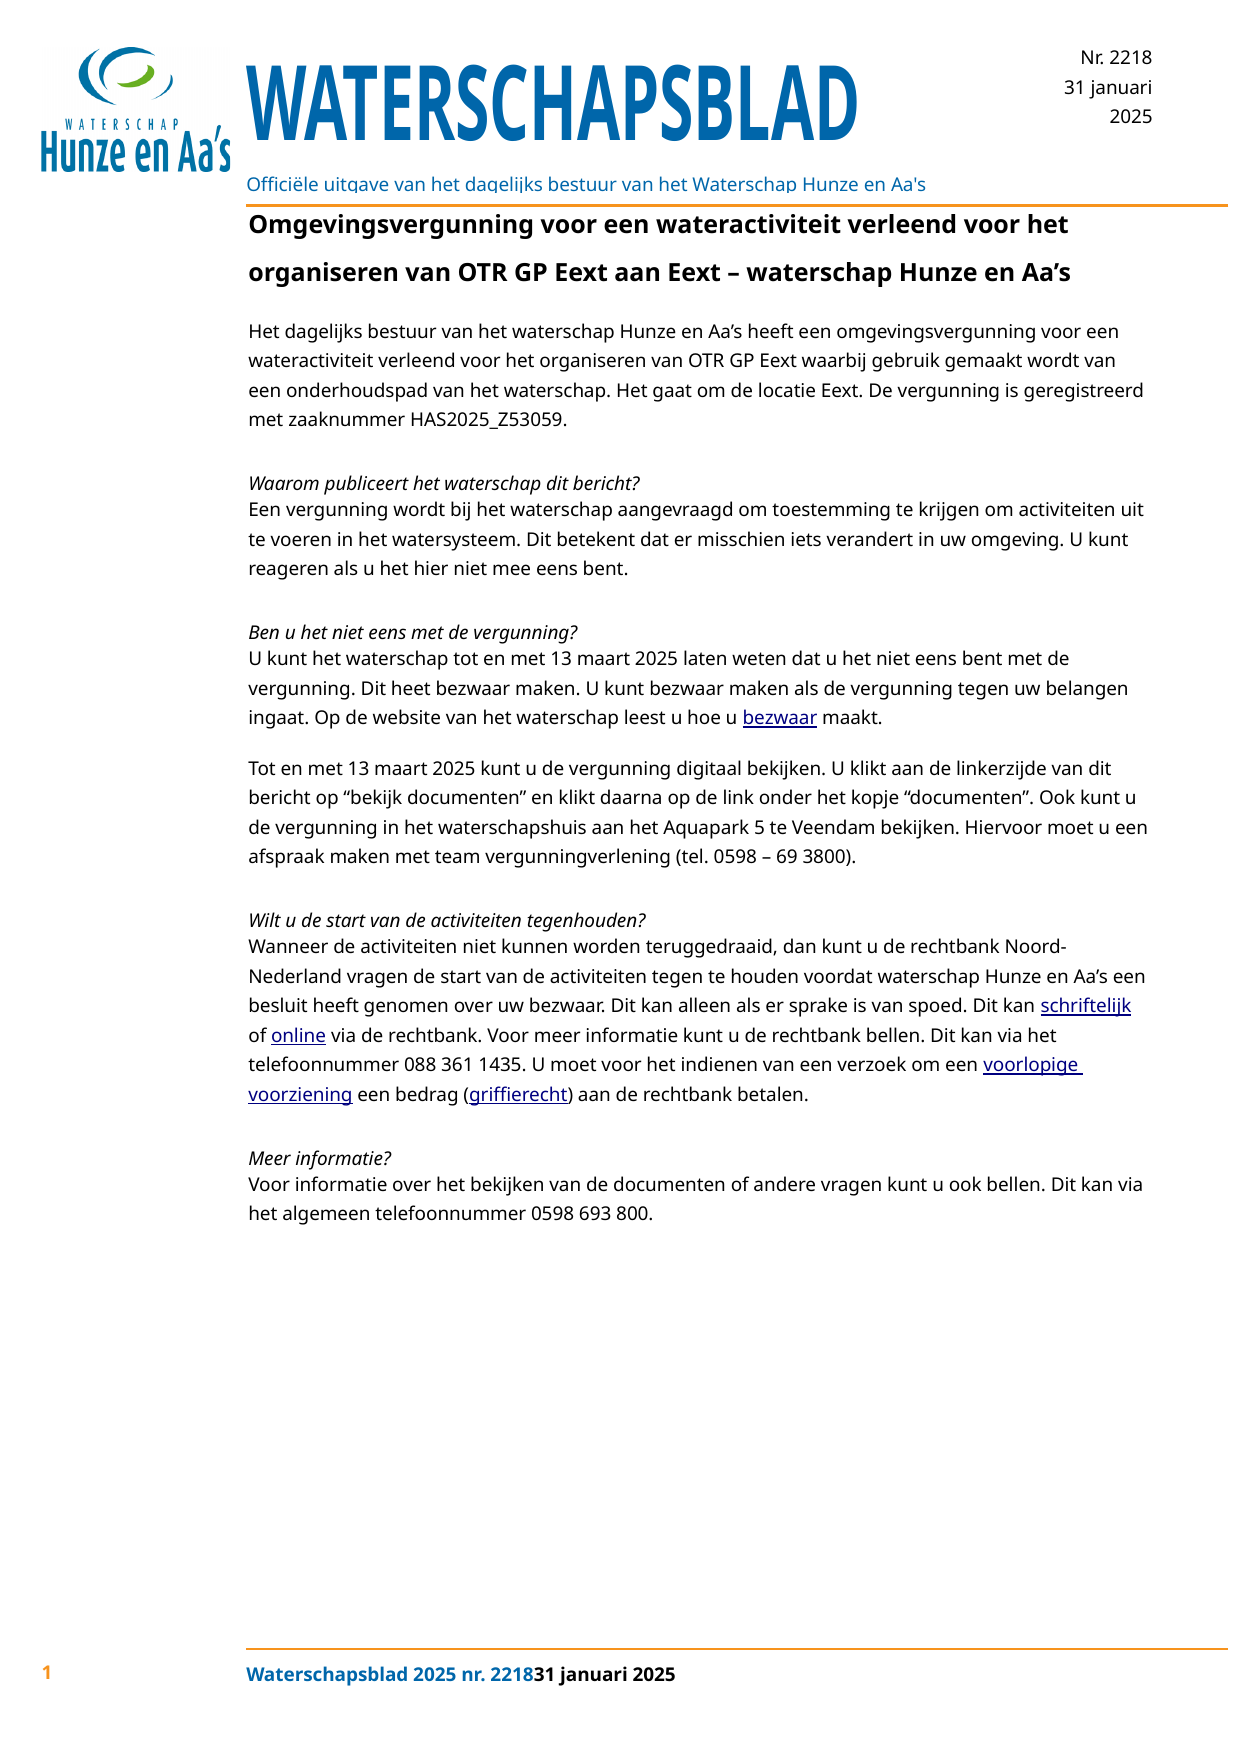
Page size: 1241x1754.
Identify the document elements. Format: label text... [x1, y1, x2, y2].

picture [183, 163, 191, 172]
text Tot en met 13 maart 2025 kunt u de vergunning digitaal bekijken. U klikt aan de linkerzijde van dit bericht op “bekijk documenten” en klikt daarna op de link onder het kopje “documenten”. Ook kunt u de vergunning in het waterschapshuis aan het Aquapark 5 te Veendam bekijken. Hiervoor moet u een afspraak maken met team vergunningverlening (tel. 0598 – 69 3800). [248, 755, 1152, 869]
picture [41, 47, 231, 172]
picture [47, 154, 51, 172]
text U kunt het waterschap tot en met 13 maart 2025 laten weten dat u het niet eens bent met de vergunning. Dit heet bezwaar maken. U kunt bezwaar maken als de vergunning tegen uw belangen ingaat. Op de website van het waterschap leest u hoe u bezwaar maakt. [248, 645, 1152, 730]
text Wanneer de activiteiten niet kunnen worden teruggedraaid, dan kunt u de rechtbank Noord-Nederland vragen de start van de activiteiten tegen te houden voordat waterschap Hunze en Aa’s een besluit heeft genomen over uw bezwaar. Dit kan alleen als er sprake is van spoed. Dit kan schriftelijk of online via de rechtbank. Voor meer informatie kunt u de rechtbank bellen. Dit kan via het telefoonnummer 088 361 1435. U moet voor het indienen van een verzoek om een voorlopige voorziening een bedrag (griffierecht) aan de rechtbank betalen. [248, 933, 1152, 1107]
text Meer informatie? [248, 1145, 1152, 1171]
text Ben u het niet eens met de vergunning? [248, 619, 1152, 645]
picture [226, 145, 231, 156]
text Wilt u de start van de activiteiten tegenhouden? [248, 907, 1152, 933]
text Een vergunning wordt bij het waterschap aangevraagd om toestemming te krijgen om activiteiten uit te voeren in het watersysteem. Dit betekent dat er misschien iets verandert in uw omgeving. U kunt reageren als u het hier niet mee eens bent. [248, 496, 1152, 581]
text Voor informatie over het bekijken van de documenten of andere vragen kunt u ook bellen. Dit kan via het algemeen telefoonnummer 0598 693 800. [248, 1171, 1152, 1226]
text Waarom publiceert het waterschap dit bericht? [248, 471, 1152, 496]
text Het dagelijks bestuur van het waterschap Hunze en Aa’s heeft een omgevingsvergunning voor een wateractiviteit verleend voor het organiseren van OTR GP Eext waarbij gebruik gemaakt wordt van een onderhoudspad van het waterschap. Het gaat om de locatie Eext. De vergunning is geregistreerd met zaaknummer HAS2025_Z53059. [248, 318, 1152, 432]
text Omgevingsvergunning voor een wateractiviteit verleend voor het organiseren van OTR GP Eext aan Eext – waterschap Hunze en Aa’s [248, 207, 1152, 288]
